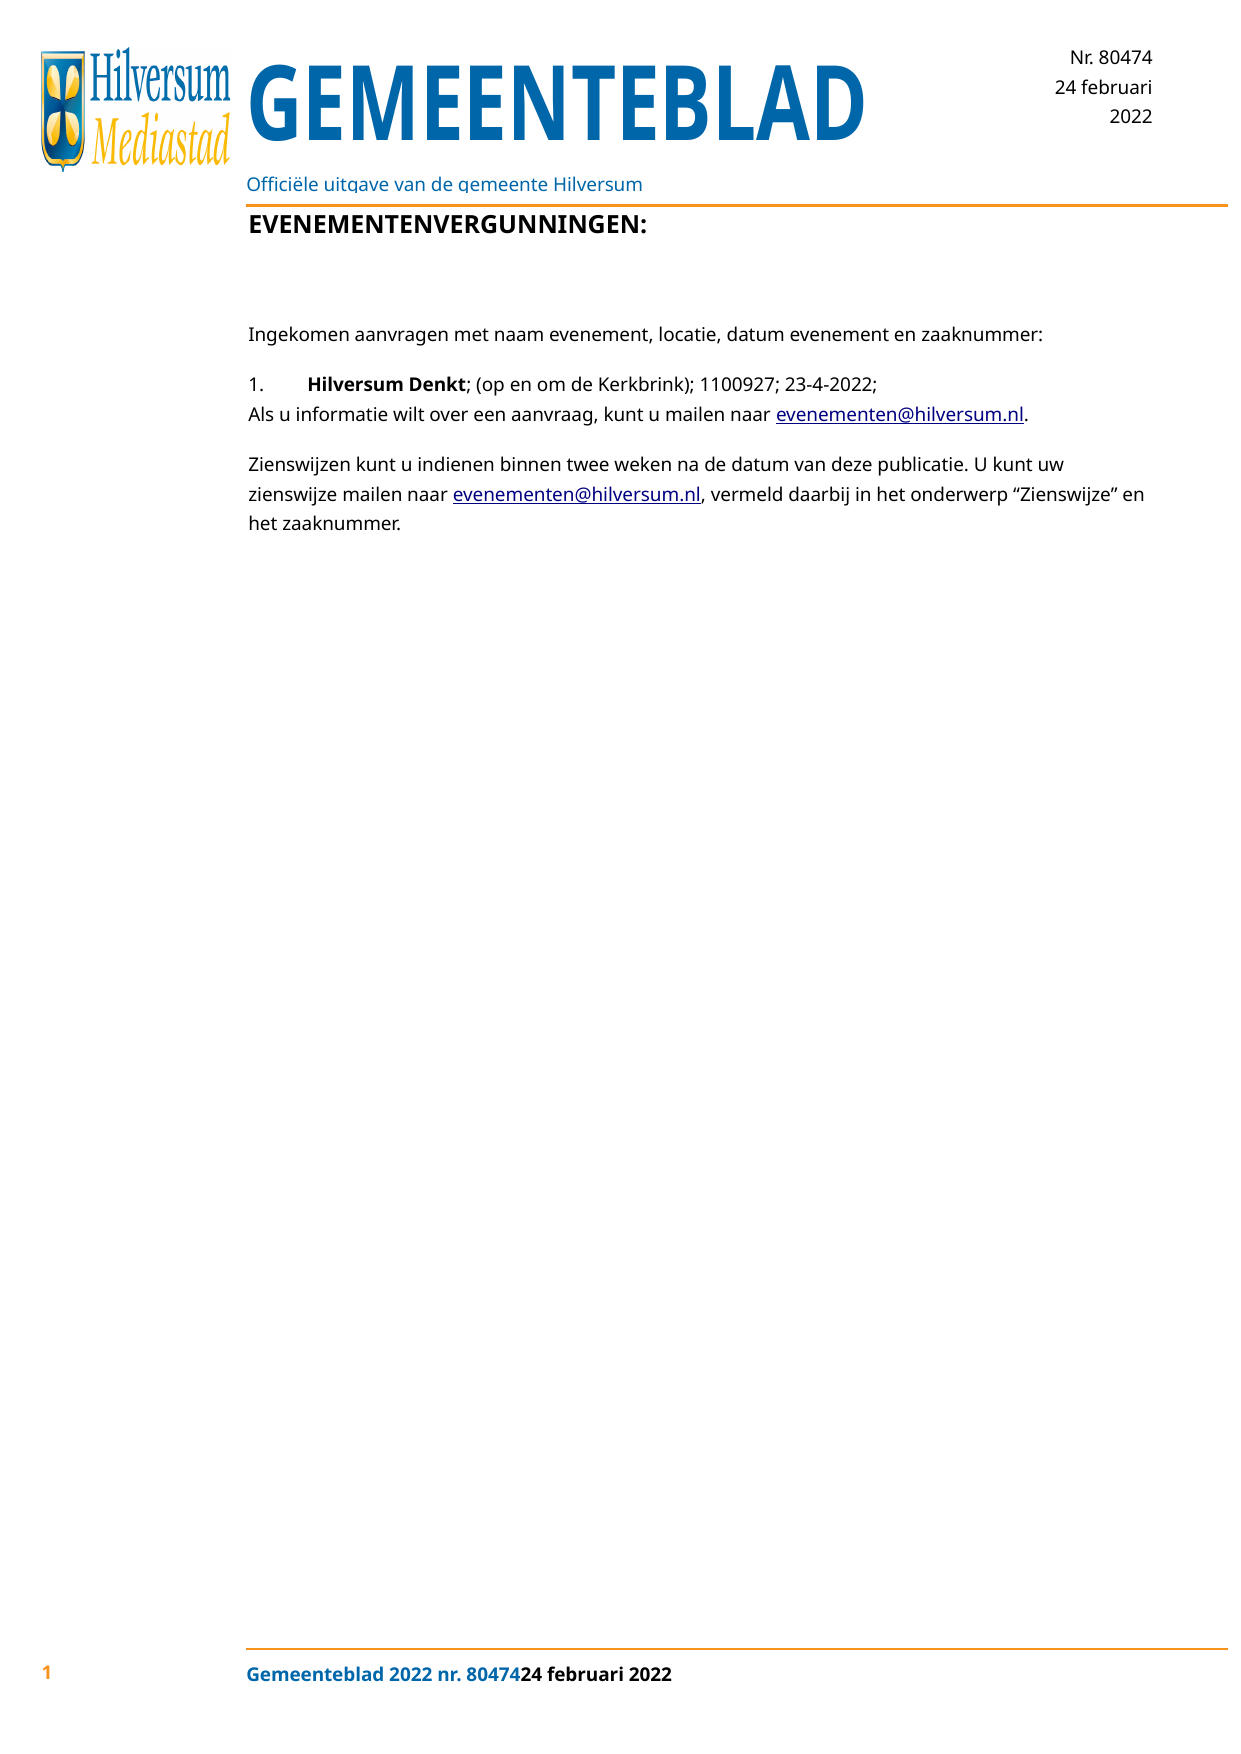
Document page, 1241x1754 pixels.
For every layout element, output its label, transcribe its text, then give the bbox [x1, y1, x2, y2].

text Ingekomen aanvragen met naam evenement, locatie, datum evenement en zaaknummer: [248, 321, 1152, 346]
text Zienswijzen kunt u indienen binnen twee weken na de datum van deze publicatie. U kunt uw zienswijze mailen naar evenementen@hilversum.nl, vermeld daarbij in het onderwerp “Zienswijze” en het zaaknummer. [248, 451, 1152, 536]
picture [41, 47, 231, 172]
text Als u informatie wilt over een aanvraag, kunt u mailen naar evenementen@hilversum.nl. [248, 401, 1152, 426]
text EVENEMENTENVERGUNNINGEN: [248, 207, 1152, 241]
list Hilversum Denkt; (op en om de Kerkbrink); 1100927; 23-4-2022; [248, 371, 1152, 397]
